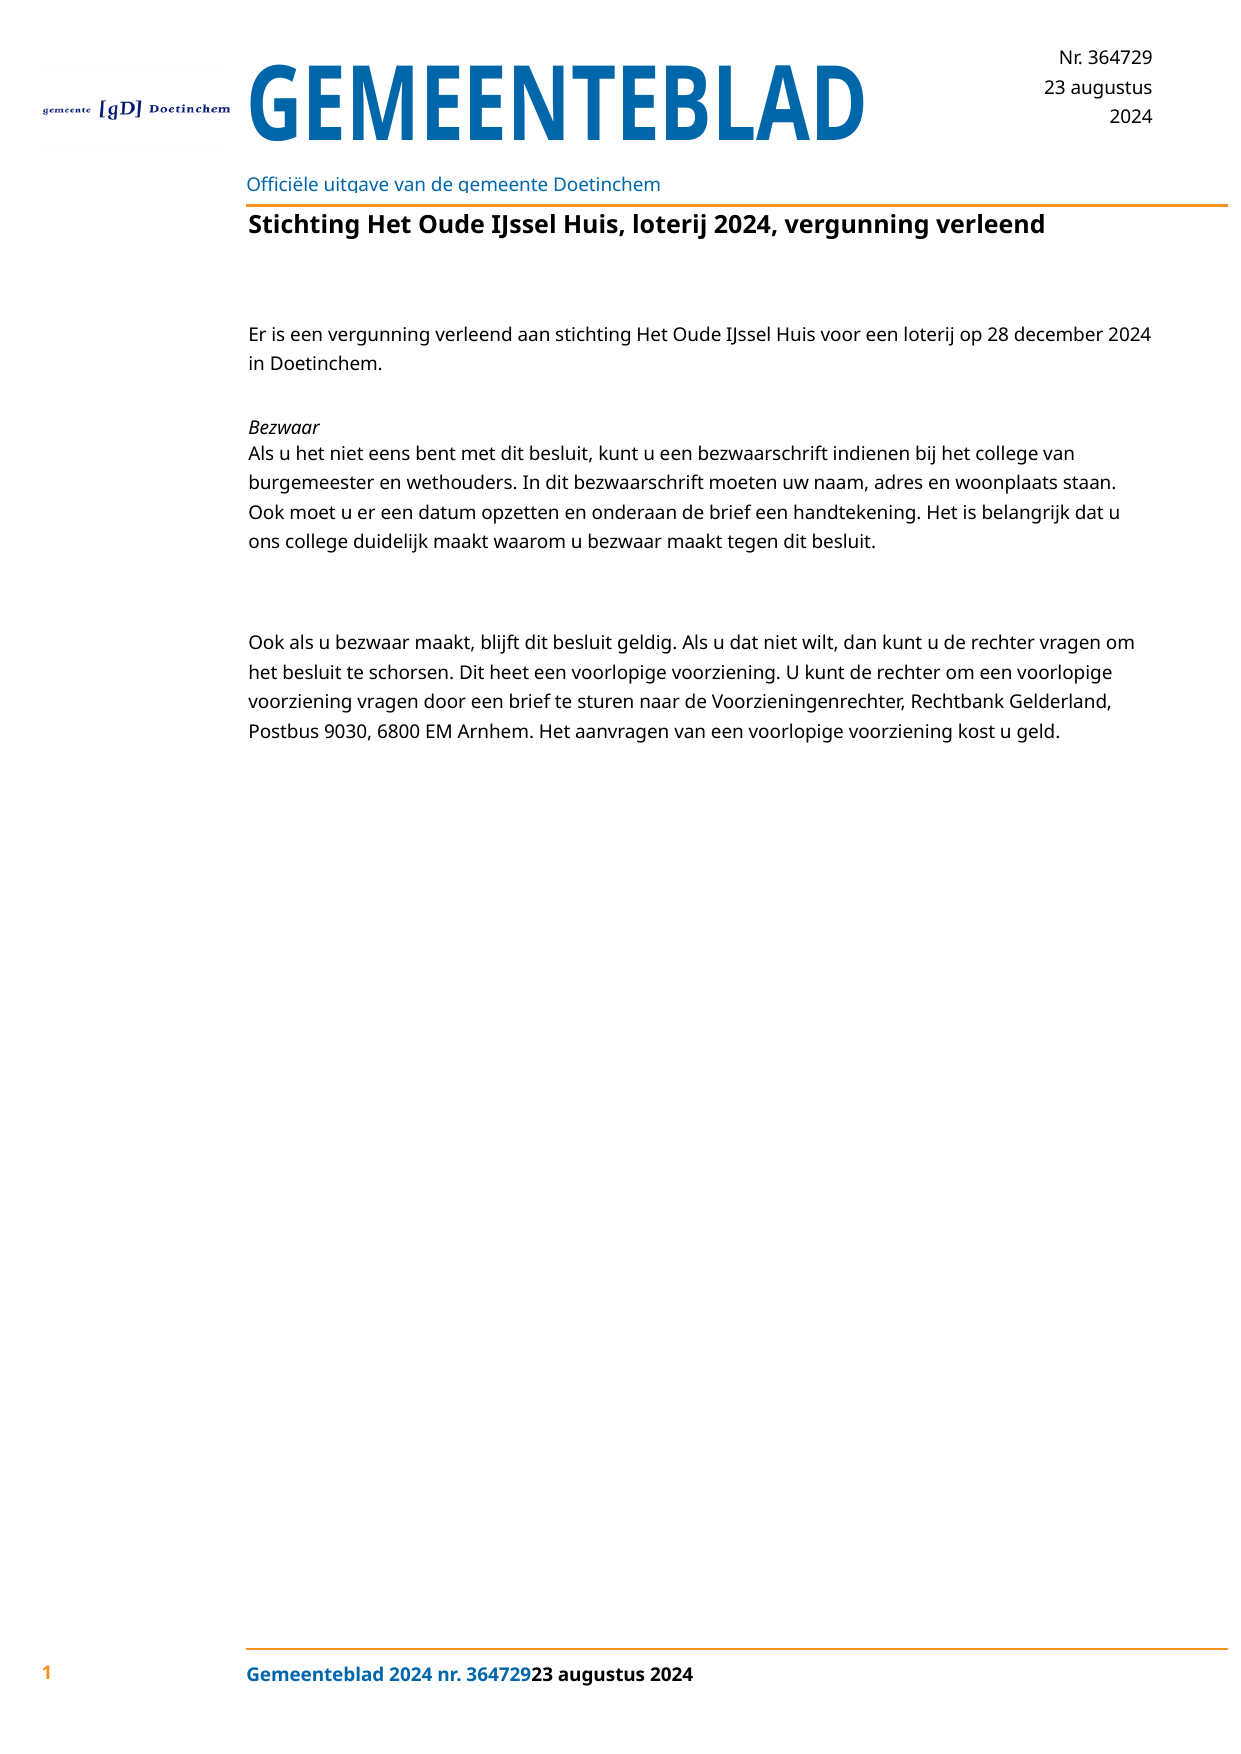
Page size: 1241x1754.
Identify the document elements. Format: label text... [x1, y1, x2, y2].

text Ook als u bezwaar maakt, blijft dit besluit geldig. Als u dat niet wilt, dan kunt u de rechter vragen om het besluit te schorsen. Dit heet een voorlopige voorziening. U kunt de rechter om een voorlopige voorziening vragen door een brief te sturen naar de Voorzieningenrechter, Rechtbank Gelderland, Postbus 9030, 6800 EM Arnhem. Het aanvragen van een voorlopige voorziening kost u geld. [248, 629, 1152, 744]
text Stichting Het Oude IJssel Huis, loterij 2024, vergunning verleend [248, 207, 1152, 241]
text Bezwaar [248, 414, 1152, 440]
picture [41, 47, 231, 172]
text Er is een vergunning verleend aan stichting Het Oude IJssel Huis voor een loterij op 28 december 2024 in Doetinchem. [248, 321, 1152, 376]
text Als u het niet eens bent met dit besluit, kunt u een bezwaarschrift indienen bij het college van burgemeester en wethouders. In dit bezwaarschrift moeten uw naam, adres en woonplaats staan. Ook moet u er een datum opzetten en onderaan de brief een handtekening. Het is belangrijk dat u ons college duidelijk maakt waarom u bezwaar maakt tegen dit besluit. [248, 440, 1152, 554]
